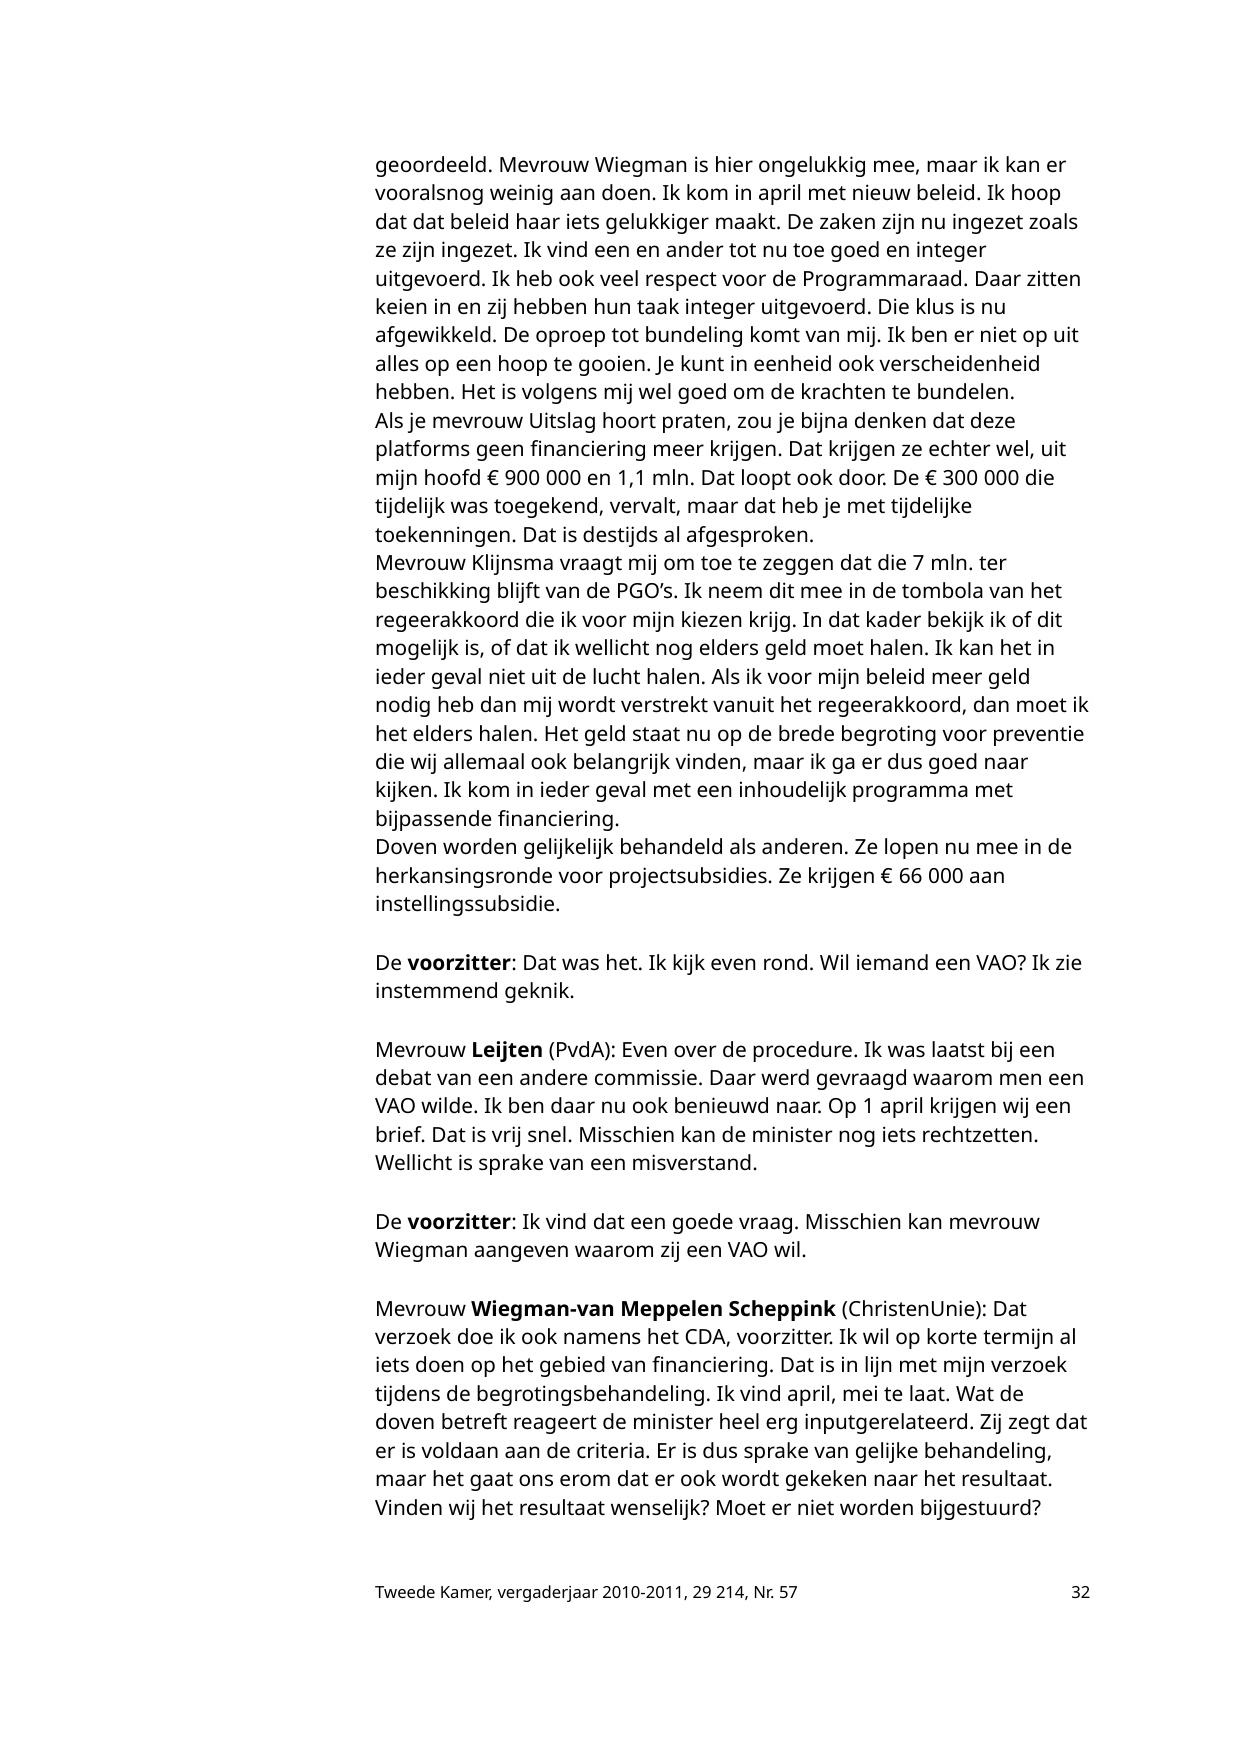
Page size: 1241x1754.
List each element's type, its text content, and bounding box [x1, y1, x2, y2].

text Mevrouw Klijnsma vraagt mij om toe te zeggen dat die 7 mln. ter beschikking blijft van de PGO’s. Ik neem dit mee in de tombola van het regeerakkoord die ik voor mijn kiezen krijg. In dat kader bekijk ik of dit mogelijk is, of dat ik wellicht nog elders geld moet halen. Ik kan het in ieder geval niet uit de lucht halen. Als ik voor mijn beleid meer geld nodig heb dan mij wordt verstrekt vanuit het regeerakkoord, dan moet ik het elders halen. Het geld staat nu op de brede begroting voor preventie die wij allemaal ook belangrijk vinden, maar ik ga er dus goed naar kijken. Ik kom in ieder geval met een inhoudelijk programma met bijpassende financiering. [375, 548, 1090, 832]
text Mevrouw Leijten (PvdA): Even over de procedure. Ik was laatst bij een debat van een andere commissie. Daar werd gevraagd waarom men een VAO wilde. Ik ben daar nu ook benieuwd naar. Op 1 april krijgen wij een brief. Dat is vrij snel. Misschien kan de minister nog iets rechtzetten. Wellicht is sprake van een misverstand. [375, 1035, 1090, 1177]
text Als je mevrouw Uitslag hoort praten, zou je bijna denken dat deze platforms geen financiering meer krijgen. Dat krijgen ze echter wel, uit mijn hoofd € 900 000 en 1,1 mln. Dat loopt ook door. De € 300 000 die tijdelijk was toegekend, vervalt, maar dat heb je met tijdelijke toekenningen. Dat is destijds al afgesproken. [375, 406, 1090, 548]
text Mevrouw Wiegman-van Meppelen Scheppink (ChristenUnie): Dat verzoek doe ik ook namens het CDA, voorzitter. Ik wil op korte termijn al iets doen op het gebied van financiering. Dat is in lijn met mijn verzoek tijdens de begrotingsbehandeling. Ik vind april, mei te laat. Wat de doven betreft reageert de minister heel erg inputgerelateerd. Zij zegt dat er is voldaan aan de criteria. Er is dus sprake van gelijke behandeling, maar het gaat ons erom dat er ook wordt gekeken naar het resultaat. Vinden wij het resultaat wenselijk? Moet er niet worden bijgestuurd? [375, 1294, 1090, 1521]
text geoordeeld. Mevrouw Wiegman is hier ongelukkig mee, maar ik kan er vooralsnog weinig aan doen. Ik kom in april met nieuw beleid. Ik hoop dat dat beleid haar iets gelukkiger maakt. De zaken zijn nu ingezet zoals ze zijn ingezet. Ik vind een en ander tot nu toe goed en integer uitgevoerd. Ik heb ook veel respect voor de Programmaraad. Daar zitten keien in en zij hebben hun taak integer uitgevoerd. Die klus is nu afgewikkeld. De oproep tot bundeling komt van mij. Ik ben er niet op uit alles op een hoop te gooien. Je kunt in eenheid ook verscheidenheid hebben. Het is volgens mij wel goed om de krachten te bundelen. [375, 150, 1090, 406]
text De voorzitter: Ik vind dat een goede vraag. Misschien kan mevrouw Wiegman aangeven waarom zij een VAO wil. [375, 1207, 1090, 1264]
text Doven worden gelijkelijk behandeld als anderen. Ze lopen nu mee in de herkansingsronde voor projectsubsidies. Ze krijgen € 66 000 aan instellingssubsidie. [375, 832, 1090, 918]
text De voorzitter: Dat was het. Ik kijk even rond. Wil iemand een VAO? Ik zie instemmend geknik. [375, 948, 1090, 1005]
